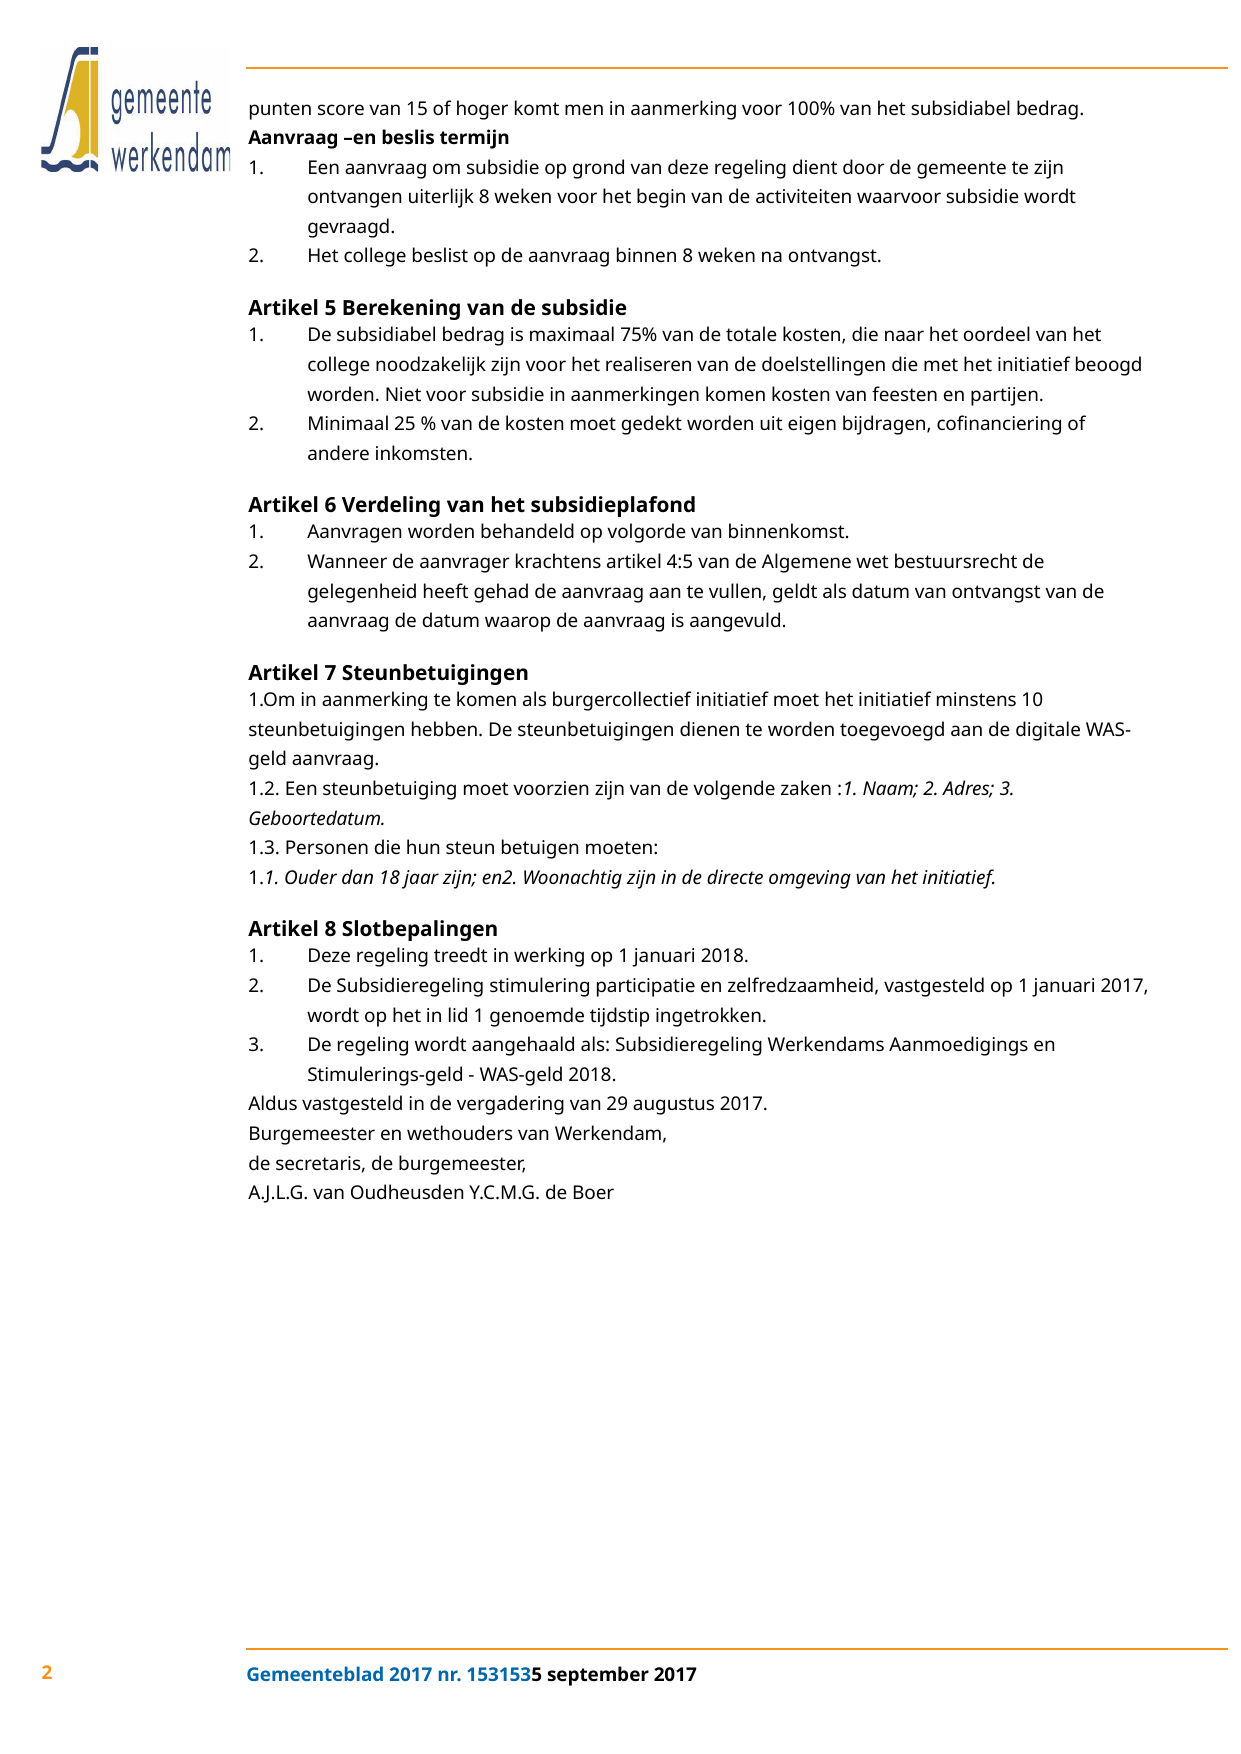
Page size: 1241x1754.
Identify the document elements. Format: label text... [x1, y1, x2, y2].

list Wanneer de aanvrager krachtens artikel 4:5 van de Algemene wet bestuursrecht de gelegenheid heeft gehad de aanvraag aan te vullen, geldt als datum van ontvangst van de aanvraag de datum waarop de aanvraag is aangevuld. [248, 548, 1152, 633]
list Aanvragen worden behandeld op volgorde van binnenkomst. [248, 519, 1152, 544]
list Minimaal 25 % van de kosten moet gedekt worden uit eigen bijdragen, cofinanciering of andere inkomsten. [248, 410, 1152, 466]
text Aanvraag –en beslis termijn [248, 124, 1152, 150]
text de secretaris, de burgemeester, [248, 1150, 1152, 1176]
text punten score van 15 of hoger komt men in aanmerking voor 100% van het subsidiabel bedrag. [248, 95, 1152, 121]
list De subsidiabel bedrag is maximaal 75% van de totale kosten, die naar het oordeel van het college noodzakelijk zijn voor het realiseren van de doelstellingen die met het initiatief beoogd worden. Niet voor subsidie in aanmerkingen komen kosten van feesten en partijen. [248, 322, 1152, 406]
text Artikel 7 Steunbetuigingen [248, 658, 1152, 686]
list Een aanvraag om subsidie op grond van deze regeling dient door de gemeente te zijn ontvangen uiterlijk 8 weken voor het begin van de activiteiten waarvoor subsidie wordt gevraagd. [248, 154, 1152, 239]
list De Subsidieregeling stimulering participatie en zelfredzaamheid, vastgesteld op 1 januari 2017, wordt op het in lid 1 genoemde tijdstip ingetrokken. [248, 972, 1152, 1028]
text Artikel 6 Verdeling van het subsidieplafond [248, 490, 1152, 519]
text Artikel 8 Slotbepalingen [248, 914, 1152, 943]
text 1.Om in aanmerking te komen als burgercollectief initiatief moet het initiatief minstens 10 steunbetuigingen hebben. De steunbetuigingen dienen te worden toegevoegd aan de digitale WAS-geld aanvraag. [248, 686, 1152, 771]
text 1.2. Een steunbetuiging moet voorzien zijn van de volgende zaken :1. Naam; 2. Adres; 3. Geboortedatum. [248, 775, 1152, 830]
text Aldus vastgesteld in de vergadering van 29 augustus 2017. [248, 1091, 1152, 1116]
picture [41, 47, 231, 172]
text Artikel 5 Berekening van de subsidie [248, 293, 1152, 322]
list Deze regeling treedt in werking op 1 januari 2018. [248, 943, 1152, 968]
text Burgemeester en wethouders van Werkendam, [248, 1120, 1152, 1146]
text A.J.L.G. van Oudheusden Y.C.M.G. de Boer [248, 1179, 1152, 1205]
text 1.3. Personen die hun steun betuigen moeten: [248, 834, 1152, 860]
text 1.1. Ouder dan 18 jaar zijn; en2. Woonachtig zijn in de directe omgeving van het initiatief. [248, 864, 1152, 889]
list De regeling wordt aangehaald als: Subsidieregeling Werkendams Aanmoedigings en Stimulerings-geld - WAS-geld 2018. [248, 1031, 1152, 1087]
list Het college beslist op de aanvraag binnen 8 weken na ontvangst. [248, 243, 1152, 268]
